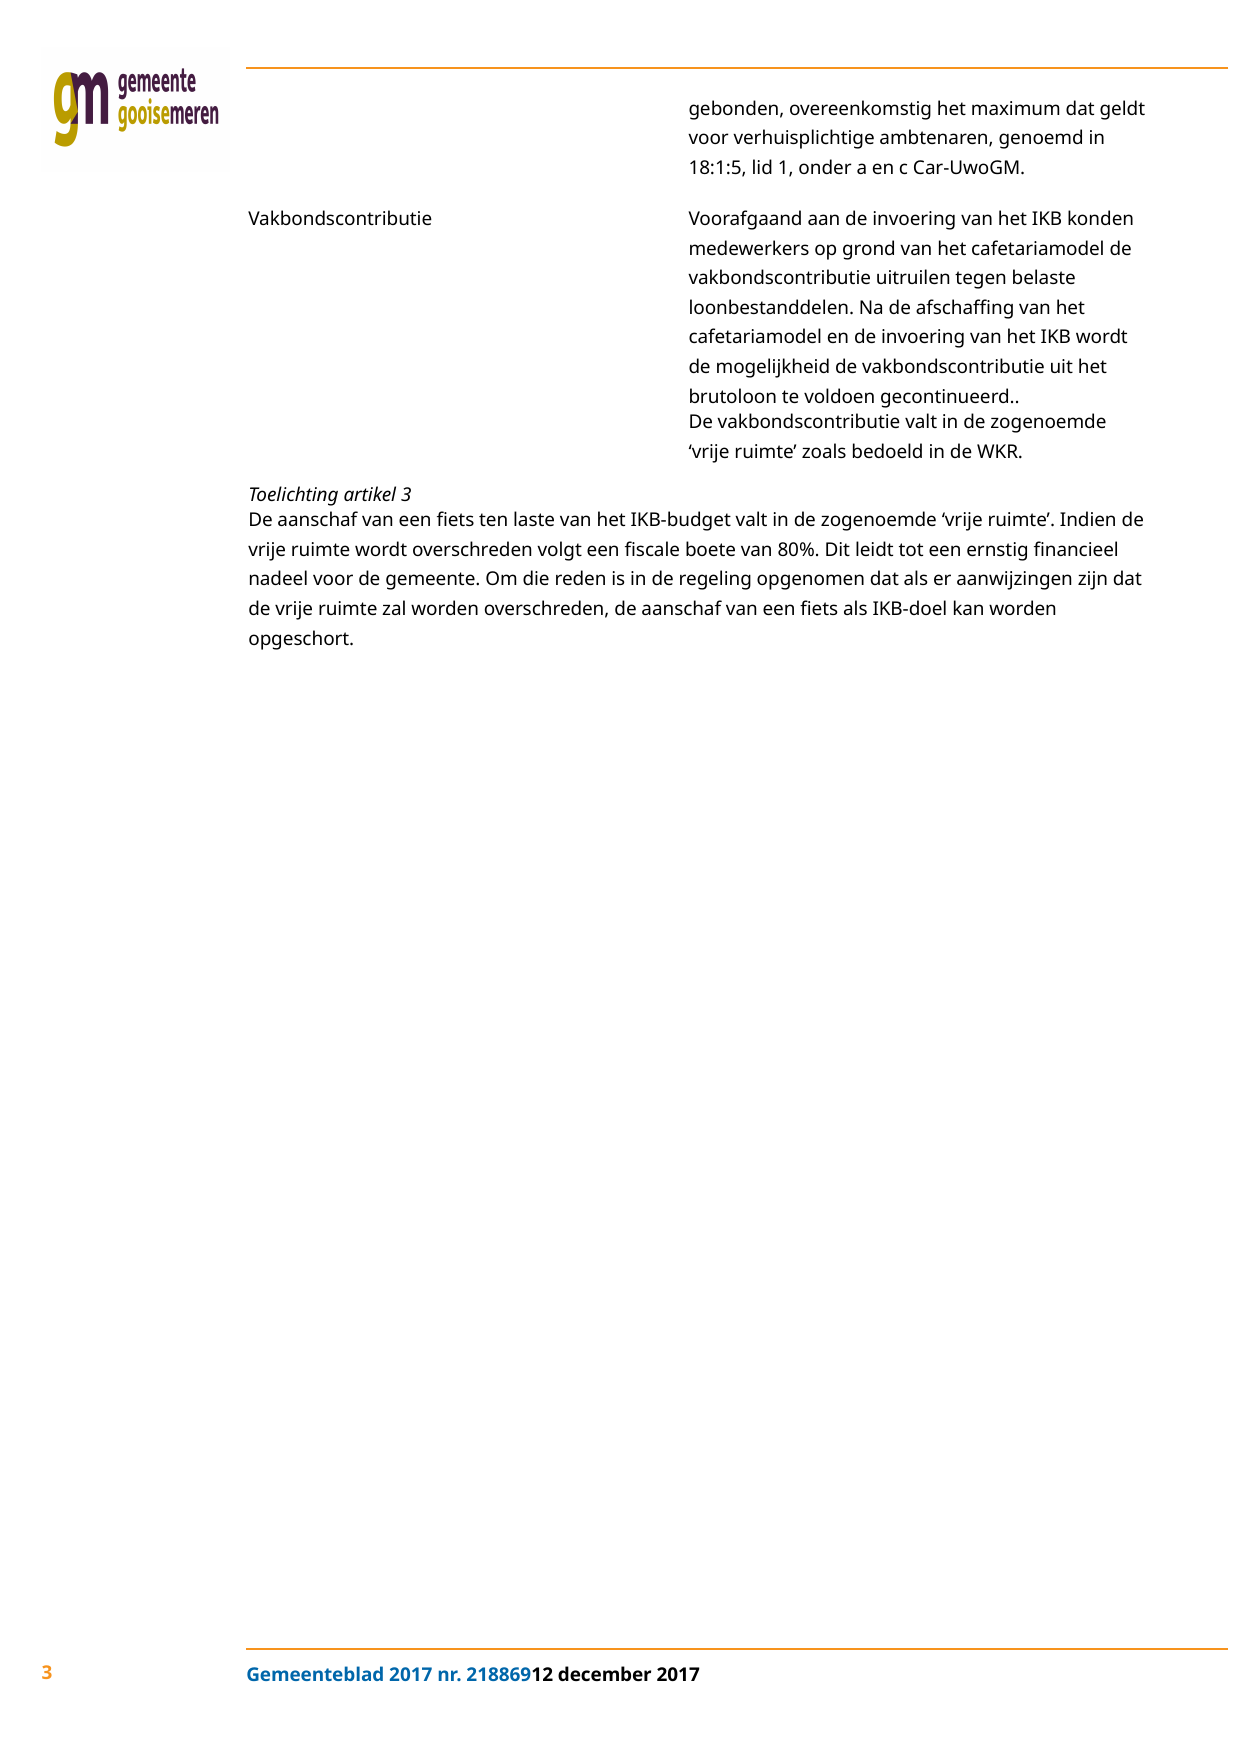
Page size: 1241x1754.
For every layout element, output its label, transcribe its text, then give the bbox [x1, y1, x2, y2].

table_header [248, 95, 688, 180]
table_cell [688, 180, 1152, 205]
table_cell De vakbondscontributie valt in de zogenoemde ‘vrije ruimte’ zoals bedoeld in de WKR. [688, 409, 1152, 464]
text De aanschaf van een fiets ten laste van het IKB-budget valt in de zogenoemde ‘vrije ruimte’. Indien de vrije ruimte wordt overschreden volgt een fiscale boete van 80%. Dit leidt tot een ernstig financieel nadeel voor de gemeente. Om die reden is in de regeling opgenomen dat als er aanwijzingen zijn dat de vrije ruimte zal worden overschreden, de aanschaf van een fiets als IKB-doel kan worden opgeschort. [248, 506, 1152, 651]
text Toelichting artikel 3 [248, 481, 1152, 506]
table_cell Voorafgaand aan de invoering van het IKB konden medewerkers op grond van het cafetariamodel de vakbondscontributie uitruilen tegen belaste loonbestanddelen. Na de afschaffing van het cafetariamodel en de invoering van het IKB wordt de mogelijkheid de vakbondscontributie uit het brutoloon te voldoen gecontinueerd.. [688, 205, 1152, 409]
table_header gebonden, overeenkomstig het maximum dat geldt voor verhuisplichtige ambtenaren, genoemd in 18:1:5, lid 1, onder a en c Car-UwoGM. [688, 95, 1152, 180]
picture [41, 47, 231, 172]
table_cell [248, 180, 688, 205]
table_cell Vakbondscontributie [248, 205, 688, 409]
table_cell [248, 409, 688, 464]
